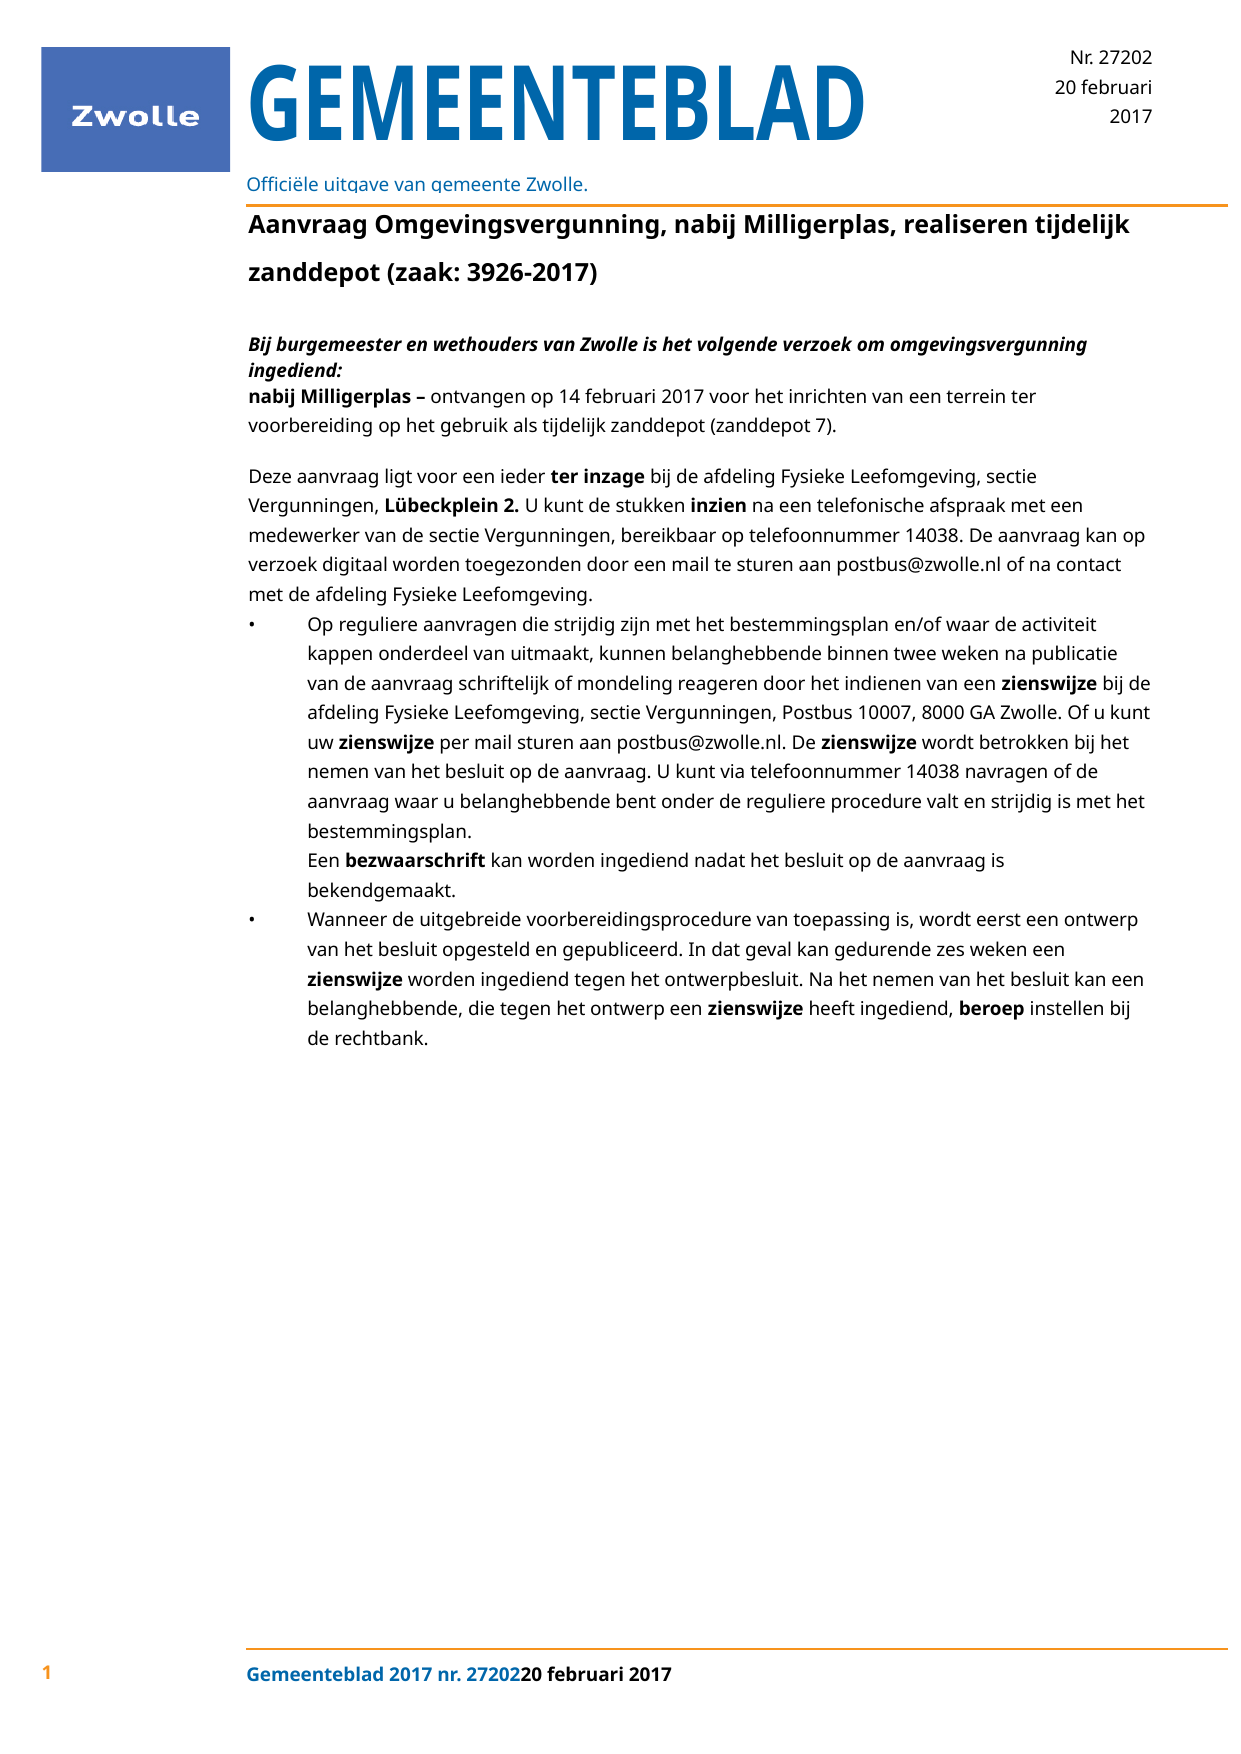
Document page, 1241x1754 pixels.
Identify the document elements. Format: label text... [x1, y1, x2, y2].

list Op reguliere aanvragen die strijdig zijn met het bestemmingsplan en/of waar de activiteit kappen onderdeel van uitmaakt, kunnen belanghebbende binnen twee weken na publicatie van de aanvraag schriftelijk of mondeling reageren door het indienen van een zienswijze bij de afdeling Fysieke Leefomgeving, sectie Vergunningen, Postbus 10007, 8000 GA Zwolle. Of u kunt uw zienswijze per mail sturen aan postbus@zwolle.nl. De zienswijze wordt betrokken bij het nemen van het besluit op de aanvraag. U kunt via telefoonnummer 14038 navragen of de aanvraag waar u belanghebbende bent onder de reguliere procedure valt en strijdig is met het bestemmingsplan. [248, 611, 1152, 844]
text Deze aanvraag ligt voor een ieder ter inzage bij de afdeling Fysieke Leefomgeving, sectie Vergunningen, Lübeckplein 2. U kunt de stukken inzien na een telefonische afspraak met een medewerker van de sectie Vergunningen, bereikbaar op telefoonnummer 14038. De aanvraag kan op verzoek digitaal worden toegezonden door een mail te sturen aan postbus@zwolle.nl of na contact met de afdeling Fysieke Leefomgeving. [248, 463, 1152, 607]
picture [41, 47, 231, 172]
list Wanneer de uitgebreide voorbereidingsprocedure van toepassing is, wordt eerst een ontwerp van het besluit opgesteld en gepubliceerd. In dat geval kan gedurende zes weken een zienswijze worden ingediend tegen het ontwerpbesluit. Na het nemen van het besluit kan een belanghebbende, die tegen het ontwerp een zienswijze heeft ingediend, beroep instellen bij de rechtbank. [248, 907, 1152, 1051]
text Aanvraag Omgevingsvergunning, nabij Milligerplas, realiseren tijdelijk zanddepot (zaak: 3926-2017) [248, 207, 1152, 288]
list Een bezwaarschrift kan worden ingediend nadat het besluit op de aanvraag is bekendgemaakt. [248, 847, 1152, 903]
text nabij Milligerplas – ontvangen op 14 februari 2017 voor het inrichten van een terrein ter voorbereiding op het gebruik als tijdelijk zanddepot (zanddepot 7). [248, 383, 1152, 438]
text Bij burgemeester en wethouders van Zwolle is het volgende verzoek om omgevingsvergunning ingediend: [248, 331, 1152, 383]
